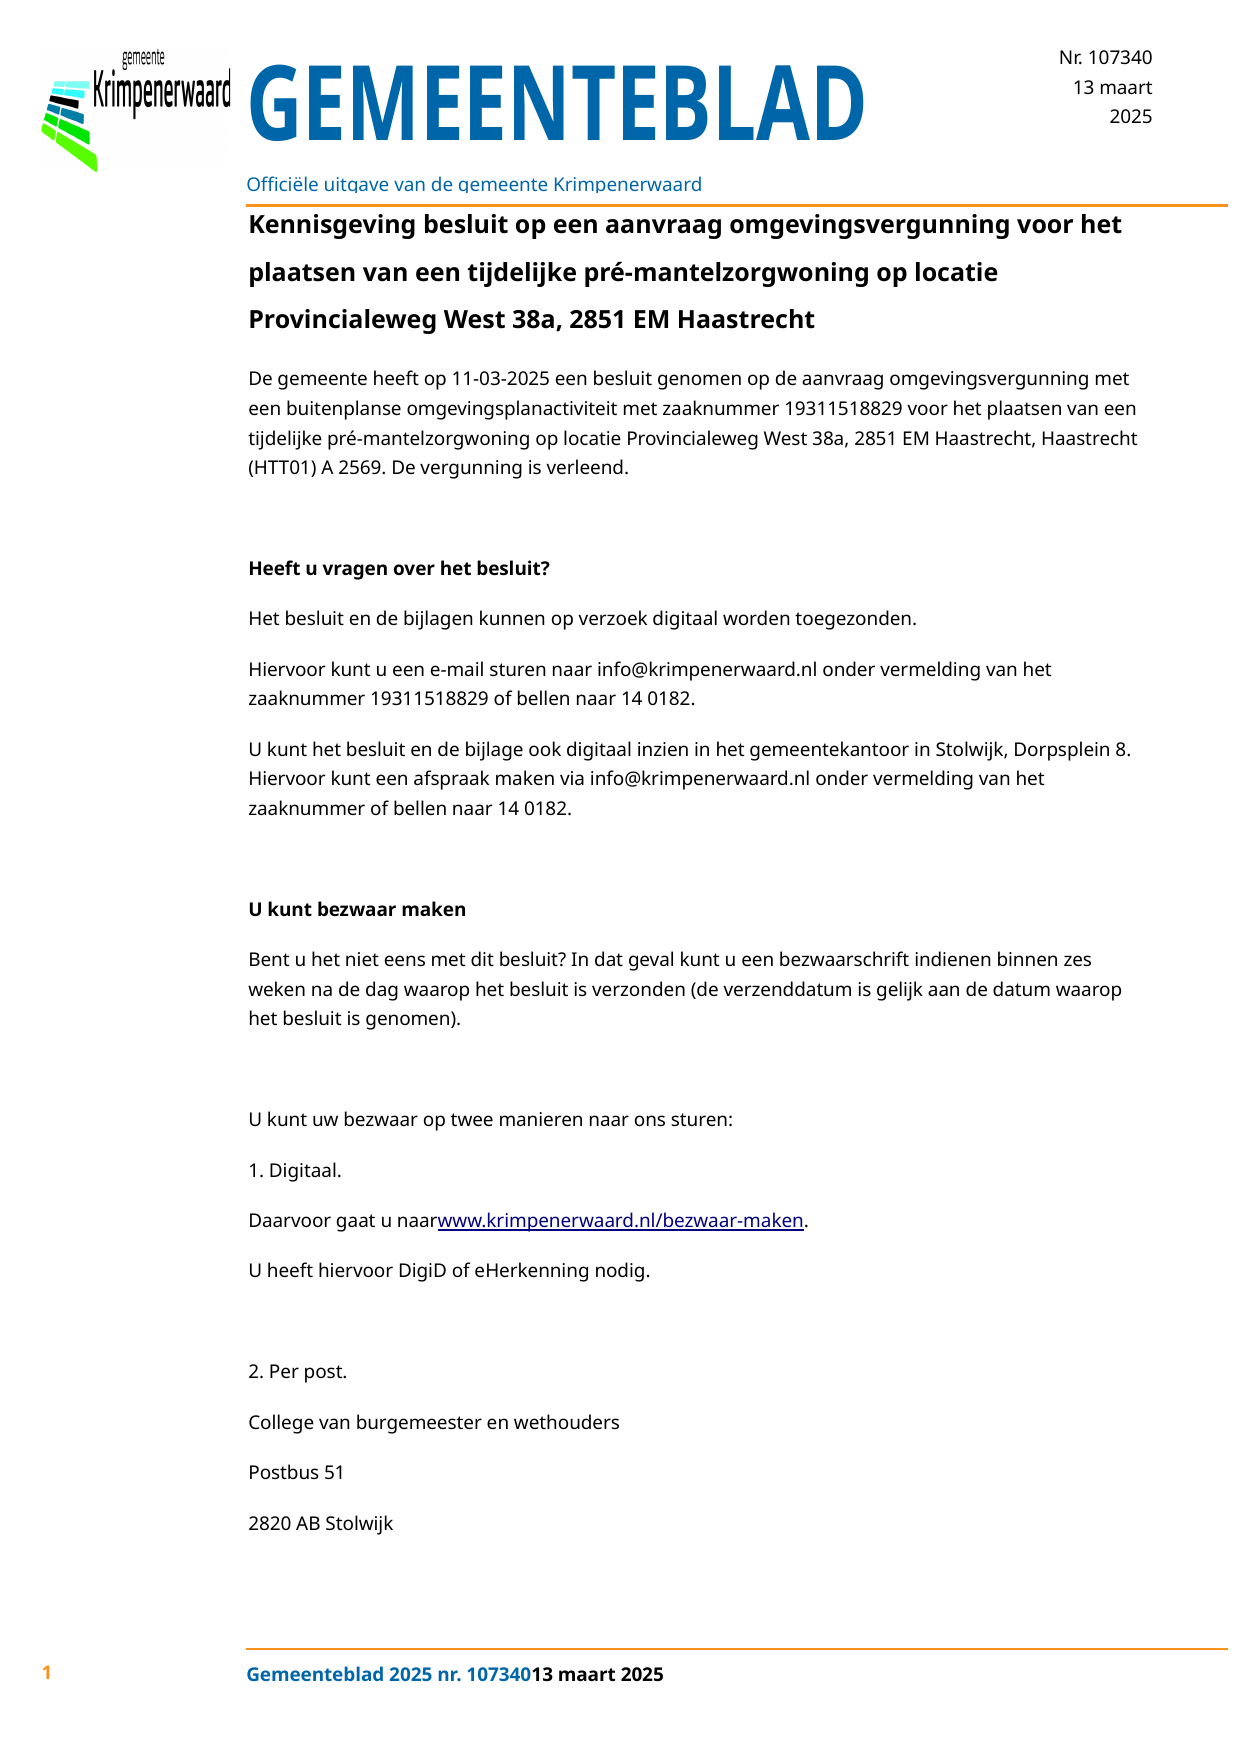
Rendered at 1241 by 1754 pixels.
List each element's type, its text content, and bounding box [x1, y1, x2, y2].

text 2820 AB Stolwijk [248, 1510, 1152, 1535]
text U kunt uw bezwaar op twee manieren naar ons sturen: [248, 1106, 1152, 1132]
text U kunt het besluit en de bijlage ook digitaal inzien in het gemeentekantoor in Stolwijk, Dorpsplein 8. Hiervoor kunt een afspraak maken via info@krimpenerwaard.nl onder vermelding van het zaaknummer of bellen naar 14 0182. [248, 736, 1152, 821]
text 2. Per post. [248, 1358, 1152, 1384]
picture [41, 47, 231, 172]
text Postbus 51 [248, 1459, 1152, 1485]
text U heeft hiervoor DigiD of eHerkenning nodig. [248, 1258, 1152, 1283]
text De gemeente heeft op 11-03-2025 een besluit genomen op de aanvraag omgevingsvergunning met een buitenplanse omgevingsplanactiviteit met zaaknummer 19311518829 voor het plaatsen van een tijdelijke pré-mantelzorgwoning op locatie Provincialeweg West 38a, 2851 EM Haastrecht, Haastrecht (HTT01) A 2569. De vergunning is verleend. [248, 366, 1152, 480]
text College van burgemeester en wethouders [248, 1409, 1152, 1434]
text Heeft u vragen over het besluit? [248, 555, 1152, 581]
text Kennisgeving besluit op een aanvraag omgevingsvergunning voor het plaatsen van een tijdelijke pré-mantelzorgwoning op locatie Provincialeweg West 38a, 2851 EM Haastrecht [248, 207, 1152, 336]
text Hiervoor kunt u een e-mail sturen naar info@krimpenerwaard.nl onder vermelding van het zaaknummer 19311518829 of bellen naar 14 0182. [248, 656, 1152, 711]
text Daarvoor gaat u naarwww.krimpenerwaard.nl/bezwaar-maken. [248, 1207, 1152, 1233]
text 1. Digitaal. [248, 1157, 1152, 1182]
text U kunt bezwaar maken [248, 896, 1152, 922]
text Het besluit en de bijlagen kunnen op verzoek digitaal worden toegezonden. [248, 606, 1152, 631]
text Bent u het niet eens met dit besluit? In dat geval kunt u een bezwaarschrift indienen binnen zes weken na de dag waarop het besluit is verzonden (de verzenddatum is gelijk aan de datum waarop het besluit is genomen). [248, 946, 1152, 1031]
